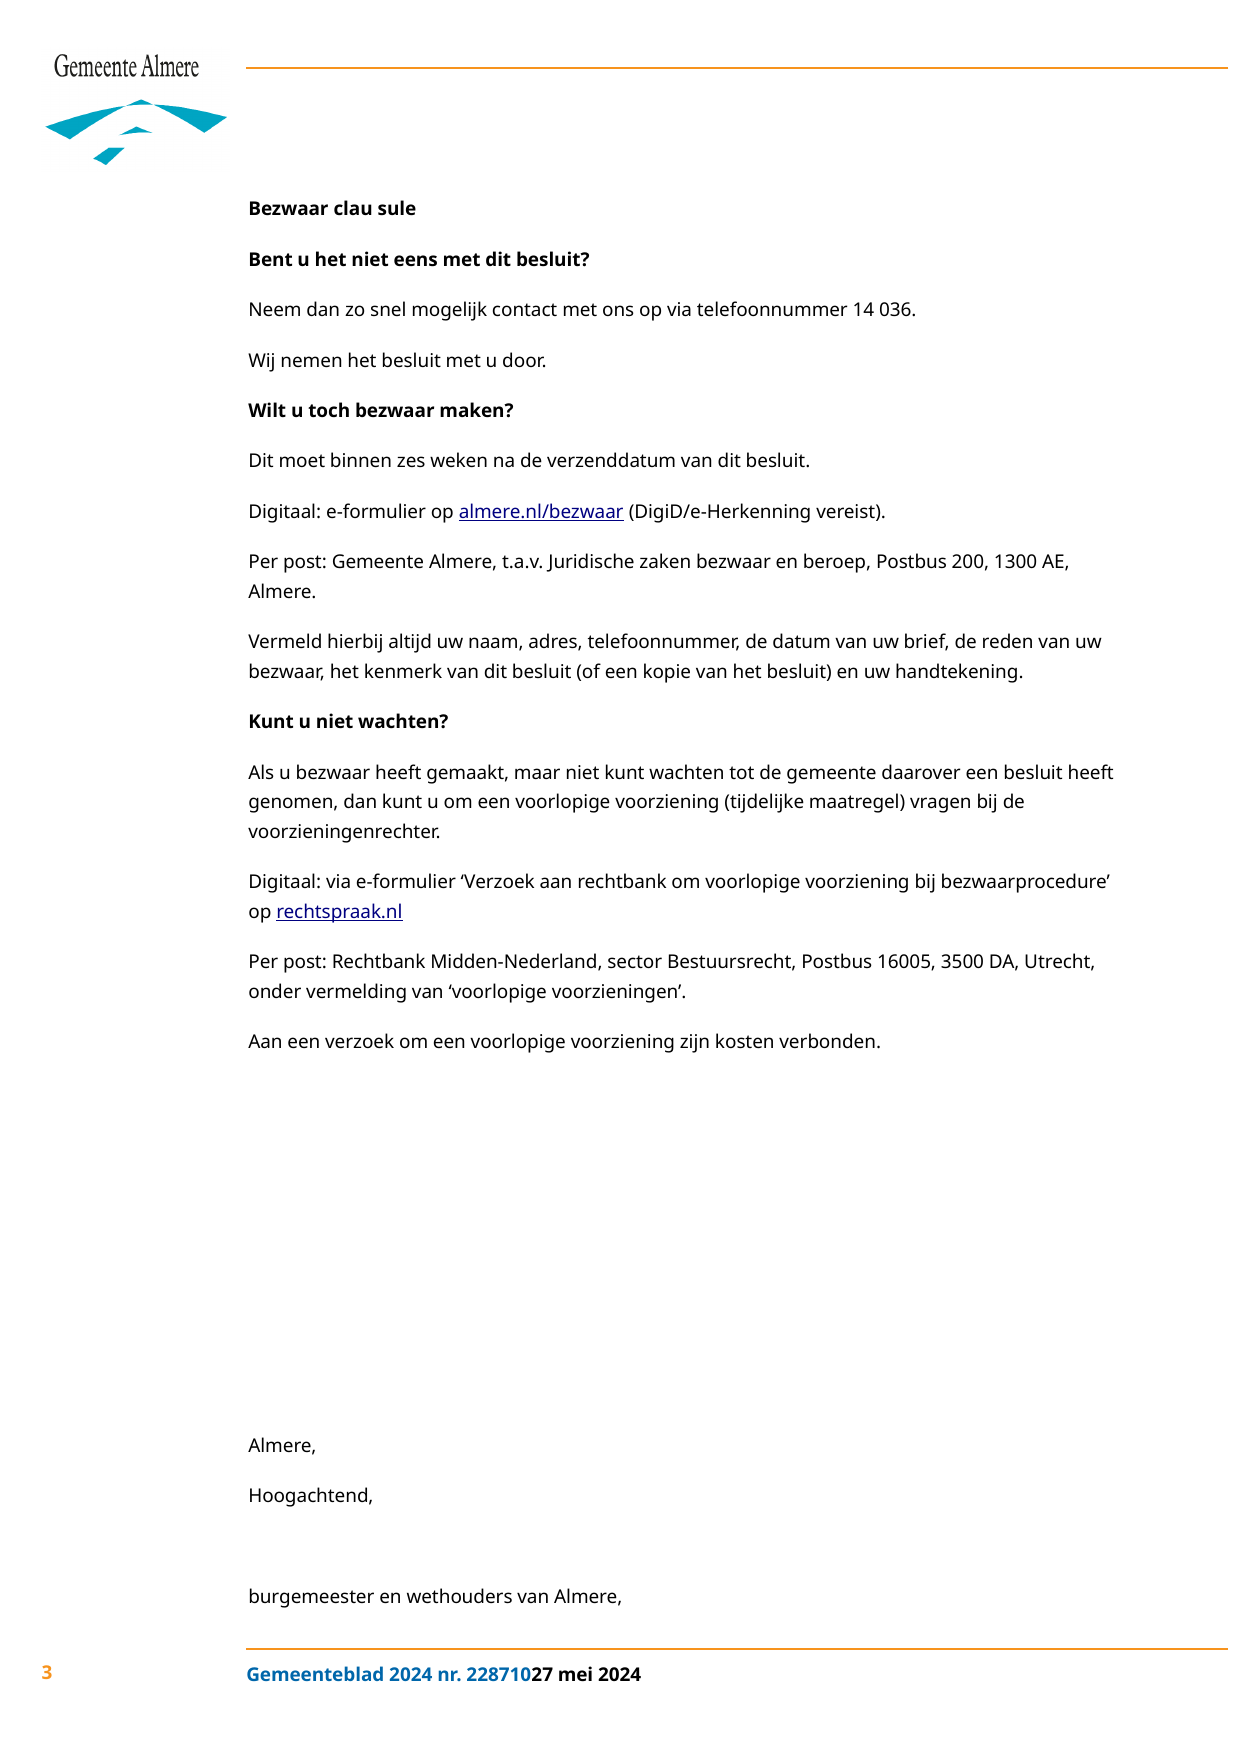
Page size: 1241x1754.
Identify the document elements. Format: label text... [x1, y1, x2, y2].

text Almere, [248, 1432, 1152, 1458]
text Aan een verzoek om een voorlopige voorziening zijn kosten verbonden. [248, 1028, 1152, 1054]
text Per post: Gemeente Almere, t.a.v. Juridische zaken bezwaar en beroep, Postbus 200, 1300 AE, Almere. [248, 548, 1152, 604]
text Per post: Rechtbank Midden-Nederland, sector Bestuursrecht, Postbus 16005, 3500 DA, Utrecht, onder vermelding van ‘voorlopige voorzieningen’. [248, 948, 1152, 1004]
text Als u bezwaar heeft gemaakt, maar niet kunt wachten tot de gemeente daarover een besluit heeft genomen, dan kunt u om een voorlopige voorziening (tijdelijke maatregel) vragen bij de voorzieningenrechter. [248, 759, 1152, 844]
text burgemeester en wethouders van Almere, [248, 1583, 1152, 1609]
text Bent u het niet eens met dit besluit? [248, 246, 1152, 272]
text Bezwaar clau sule [248, 196, 1152, 221]
text Wilt u toch bezwaar maken? [248, 397, 1152, 423]
text Dit moet binnen zes weken na de verzenddatum van dit besluit. [248, 448, 1152, 473]
text Kunt u niet wachten? [248, 708, 1152, 734]
text Digitaal: e-formulier op almere.nl/bezwaar (DigiD/e-Herkenning vereist). [248, 498, 1152, 524]
picture [41, 47, 231, 172]
text Hoogachtend, [248, 1482, 1152, 1508]
text Vermeld hierbij altijd uw naam, adres, telefoonnummer, de datum van uw brief, de reden van uw bezwaar, het kenmerk van dit besluit (of een kopie van het besluit) en uw handtekening. [248, 628, 1152, 684]
text Digitaal: via e-formulier ‘Verzoek aan rechtbank om voorlopige voorziening bij bezwaarprocedure’ op rechtspraak.nl [248, 868, 1152, 924]
text Neem dan zo snel mogelijk contact met ons op via telefoonnummer 14 036. [248, 296, 1152, 322]
text Wij nemen het besluit met u door. [248, 347, 1152, 373]
